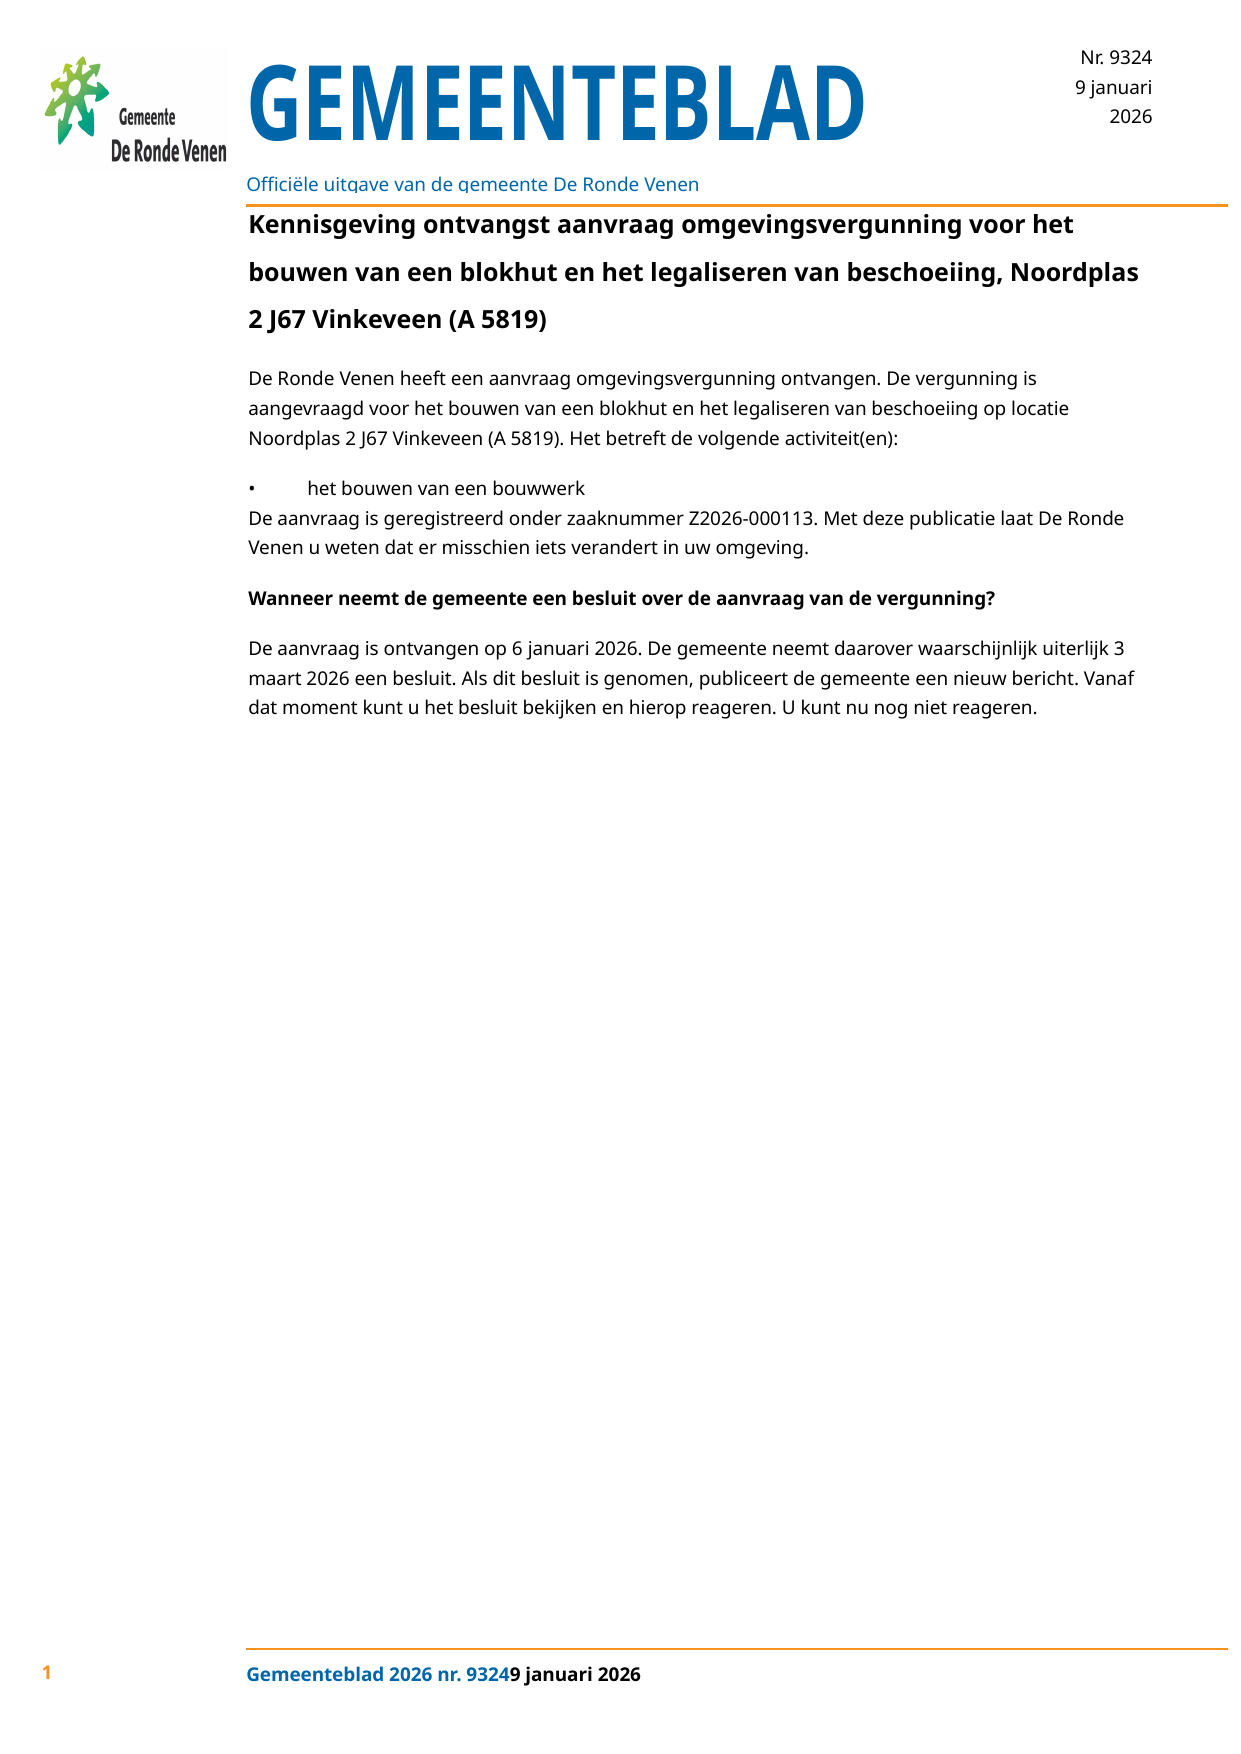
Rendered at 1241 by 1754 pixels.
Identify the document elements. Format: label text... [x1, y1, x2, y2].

picture [41, 47, 231, 172]
text Kennisgeving ontvangst aanvraag omgevingsvergunning voor het bouwen van een blokhut en het legaliseren van beschoeiing, Noordplas 2 J67 Vinkeveen (A 5819) [248, 207, 1152, 336]
text De aanvraag is ontvangen op 6 januari 2026. De gemeente neemt daarover waarschijnlijk uiterlijk 3 maart 2026 een besluit. Als dit besluit is genomen, publiceert de gemeente een nieuw bericht. Vanaf dat moment kunt u het besluit bekijken en hierop reageren. U kunt nu nog niet reageren. [248, 635, 1152, 720]
list het bouwen van een bouwwerk [248, 475, 1152, 501]
text Wanneer neemt de gemeente een besluit over de aanvraag van de vergunning? [248, 585, 1152, 610]
text De Ronde Venen heeft een aanvraag omgevingsvergunning ontvangen. De vergunning is aangevraagd voor het bouwen van een blokhut en het legaliseren van beschoeiing op locatie Noordplas 2 J67 Vinkeveen (A 5819). Het betreft de volgende activiteit(en): [248, 366, 1152, 450]
text De aanvraag is geregistreerd onder zaaknummer Z2026-000113. Met deze publicatie laat De Ronde Venen u weten dat er misschien iets verandert in uw omgeving. [248, 505, 1152, 560]
